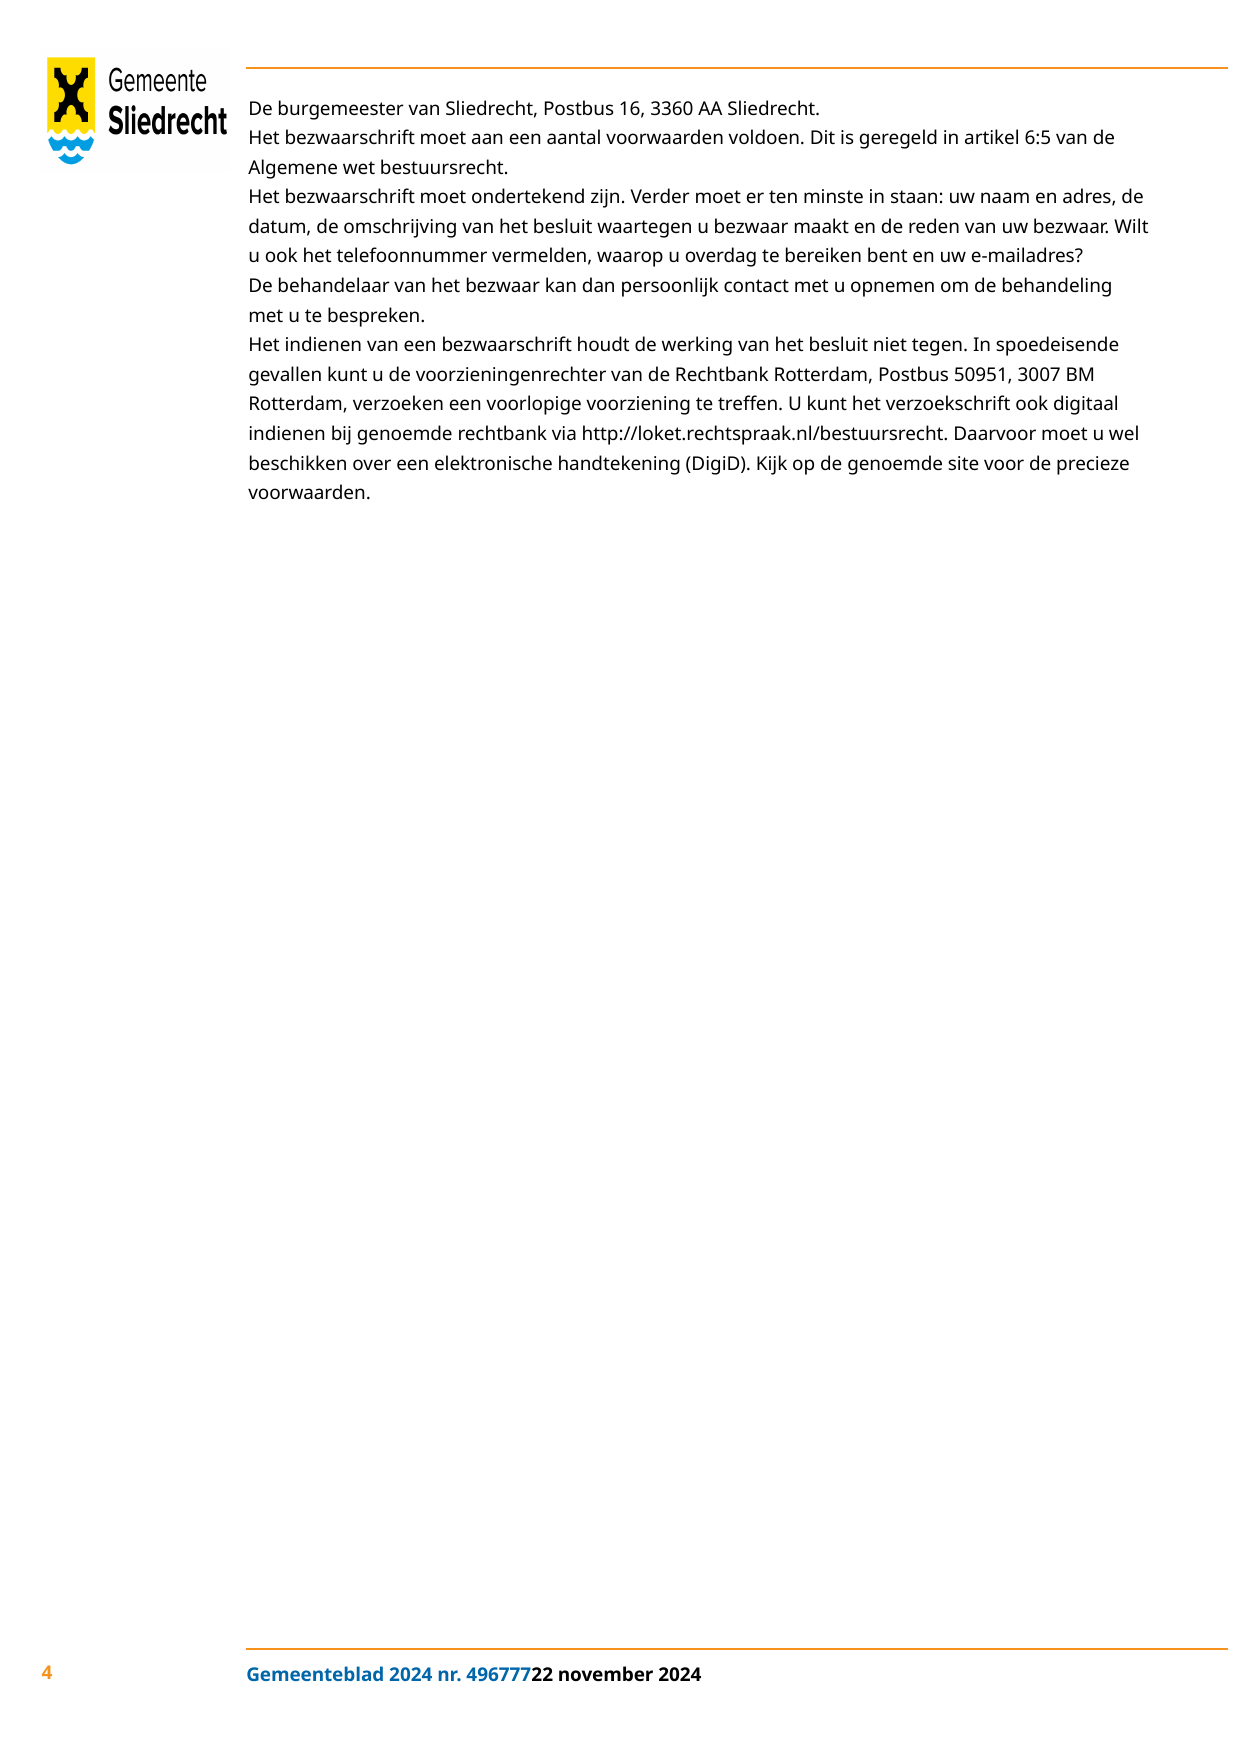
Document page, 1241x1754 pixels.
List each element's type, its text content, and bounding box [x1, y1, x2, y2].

text Het bezwaarschrift moet aan een aantal voorwaarden voldoen. Dit is geregeld in artikel 6:5 van de Algemene wet bestuursrecht. [248, 124, 1152, 180]
text De burgemeester van Sliedrecht, Postbus 16, 3360 AA Sliedrecht. [248, 95, 1152, 121]
picture [41, 47, 231, 172]
text Het indienen van een bezwaarschrift houdt de werking van het besluit niet tegen. In spoedeisende gevallen kunt u de voorzieningenrechter van de Rechtbank Rotterdam, Postbus 50951, 3007 BM Rotterdam, verzoeken een voorlopige voorziening te treffen. U kunt het verzoekschrift ook digitaal indienen bij genoemde rechtbank via http://loket.rechtspraak.nl/bestuursrecht. Daarvoor moet u wel beschikken over een elektronische handtekening (DigiD). Kijk op de genoemde site voor de precieze voorwaarden. [248, 331, 1152, 505]
text Het bezwaarschrift moet ondertekend zijn. Verder moet er ten minste in staan: uw naam en adres, de datum, de omschrijving van het besluit waartegen u bezwaar maakt en de reden van uw bezwaar. Wilt u ook het telefoonnummer vermelden, waarop u overdag te bereiken bent en uw e-mailadres? [248, 183, 1152, 268]
text De behandelaar van het bezwaar kan dan persoonlijk contact met u opnemen om de behandeling met u te bespreken. [248, 272, 1152, 328]
